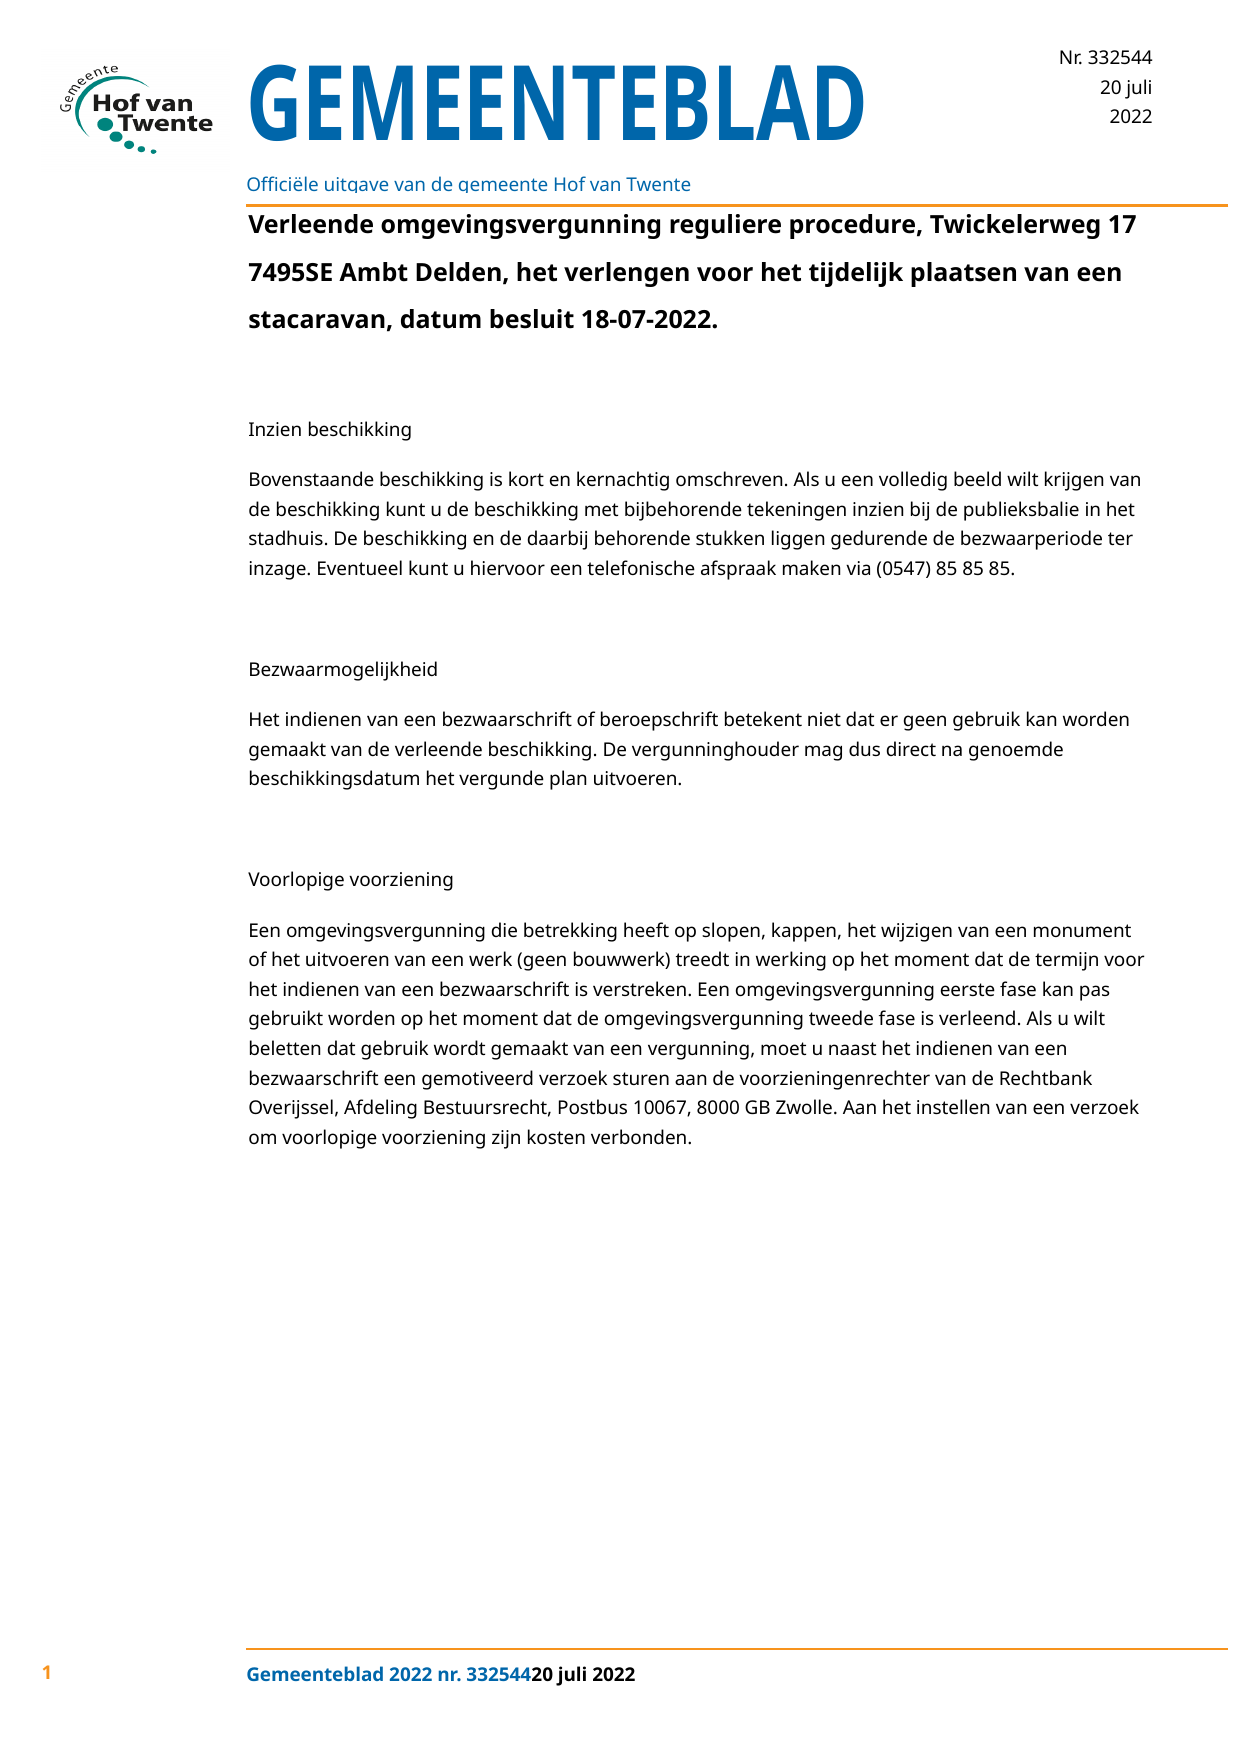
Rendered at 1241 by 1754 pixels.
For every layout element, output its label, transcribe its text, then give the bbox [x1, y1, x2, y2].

text Verleende omgevingsvergunning reguliere procedure, Twickelerweg 17 7495SE Ambt Delden, het verlengen voor het tijdelijk plaatsen van een stacaravan, datum besluit 18-07-2022. [248, 207, 1152, 336]
text Voorlopige voorziening [248, 866, 1152, 892]
text Inzien beschikking [248, 416, 1152, 442]
text Een omgevingsvergunning die betrekking heeft op slopen, kappen, het wijzigen van een monument of het uitvoeren van een werk (geen bouwwerk) treedt in werking op het moment dat de termijn voor het indienen van een bezwaarschrift is verstreken. Een omgevingsvergunning eerste fase kan pas gebruikt worden op het moment dat de omgevingsvergunning tweede fase is verleend. Als u wilt beletten dat gebruik wordt gemaakt van een vergunning, moet u naast het indienen van een bezwaarschrift een gemotiveerd verzoek sturen aan de voorzieningenrechter van de Rechtbank Overijssel, Afdeling Bestuursrecht, Postbus 10067, 8000 GB Zwolle. Aan het instellen van een verzoek om voorlopige voorziening zijn kosten verbonden. [248, 917, 1152, 1149]
text Bezwaarmogelijkheid [248, 656, 1152, 682]
text Het indienen van een bezwaarschrift of beroepschrift betekent niet dat er geen gebruik kan worden gemaakt van de verleende beschikking. De vergunninghouder mag dus direct na genoemde beschikkingsdatum het vergunde plan uitvoeren. [248, 706, 1152, 791]
text Bovenstaande beschikking is kort en kernachtig omschreven. Als u een volledig beeld wilt krijgen van de beschikking kunt u de beschikking met bijbehorende tekeningen inzien bij de publieksbalie in het stadhuis. De beschikking en de daarbij behorende stukken liggen gedurende de bezwaarperiode ter inzage. Eventueel kunt u hiervoor een telefonische afspraak maken via (0547) 85 85 85. [248, 466, 1152, 581]
picture [41, 47, 231, 172]
